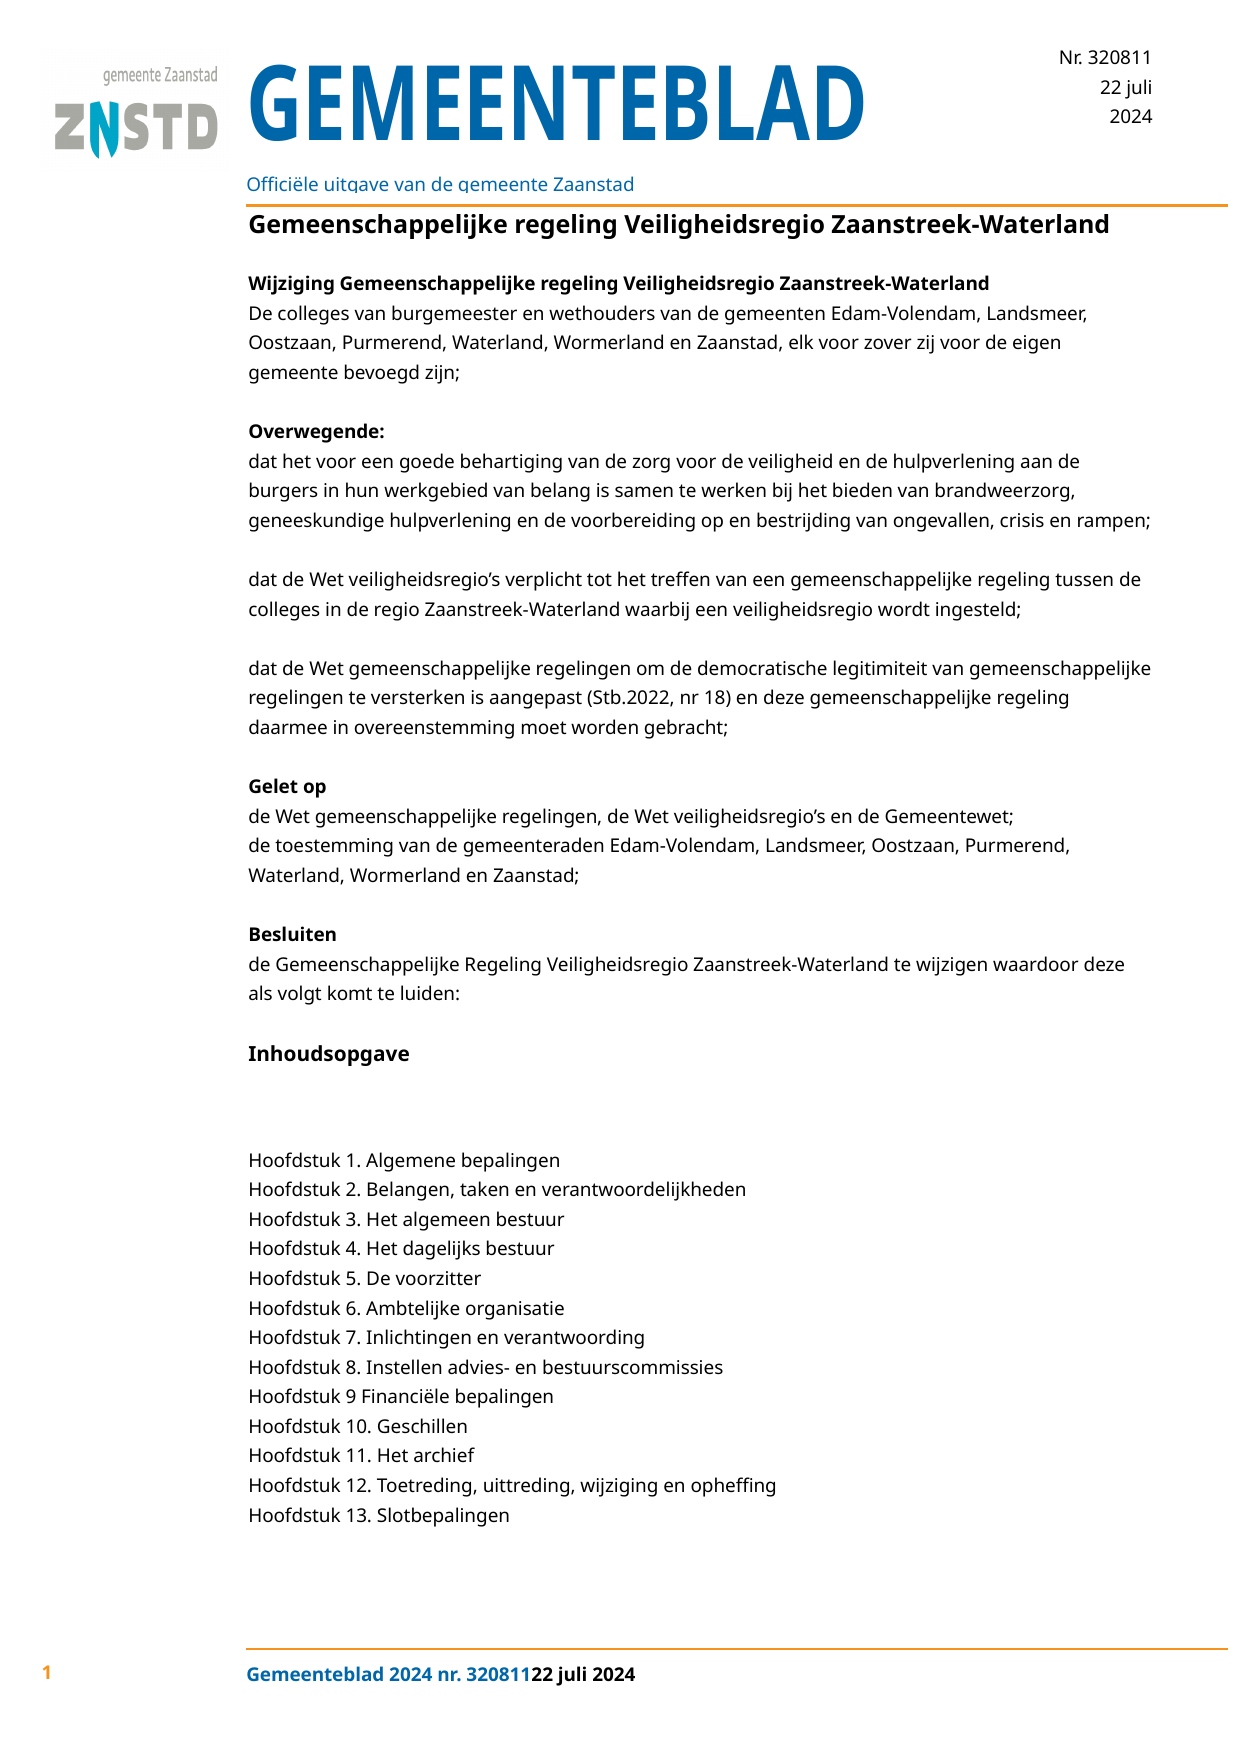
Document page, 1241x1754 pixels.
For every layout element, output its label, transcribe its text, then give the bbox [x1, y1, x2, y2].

text Besluiten [248, 921, 1152, 947]
picture [41, 47, 231, 172]
text Hoofdstuk 1. Algemene bepalingen [248, 1147, 1152, 1172]
text de Wet gemeenschappelijke regelingen, de Wet veiligheidsregio’s en de Gemeentewet; [248, 803, 1152, 828]
text Hoofdstuk 12. Toetreding, uittreding, wijziging en opheffing [248, 1472, 1152, 1498]
text de Gemeenschappelijke Regeling Veiligheidsregio Zaanstreek-Waterland te wijzigen waardoor deze als volgt komt te luiden: [248, 951, 1152, 1006]
text dat de Wet gemeenschappelijke regelingen om de democratische legitimiteit van gemeenschappelijke regelingen te versterken is aangepast (Stb.2022, nr 18) en deze gemeenschappelijke regeling daarmee in overeenstemming moet worden gebracht; [248, 655, 1152, 740]
text Hoofdstuk 11. Het archief [248, 1443, 1152, 1468]
text Hoofdstuk 13. Slotbepalingen [248, 1502, 1152, 1527]
text Hoofdstuk 3. Het algemeen bestuur [248, 1206, 1152, 1232]
text Inhoudsopgave [248, 1039, 1152, 1068]
text Hoofdstuk 7. Inlichtingen en verantwoording [248, 1324, 1152, 1350]
text Hoofdstuk 5. De voorzitter [248, 1265, 1152, 1291]
text Gelet op [248, 773, 1152, 799]
text Overwegende: [248, 418, 1152, 444]
text dat de Wet veiligheidsregio’s verplicht tot het treffen van een gemeenschappelijke regeling tussen de colleges in de regio Zaanstreek-Waterland waarbij een veiligheidsregio wordt ingesteld; [248, 566, 1152, 621]
text dat het voor een goede behartiging van de zorg voor de veiligheid en de hulpverlening aan de burgers in hun werkgebied van belang is samen te werken bij het bieden van brandweerzorg, geneeskundige hulpverlening en de voorbereiding op en bestrijding van ongevallen, crisis en rampen; [248, 448, 1152, 533]
text Hoofdstuk 2. Belangen, taken en verantwoordelijkheden [248, 1176, 1152, 1202]
text Hoofdstuk 9 Financiële bepalingen [248, 1383, 1152, 1409]
text Gemeenschappelijke regeling Veiligheidsregio Zaanstreek-Waterland [248, 207, 1152, 241]
text Wijziging Gemeenschappelijke regeling Veiligheidsregio Zaanstreek-Waterland [248, 270, 1152, 296]
text Hoofdstuk 6. Ambtelijke organisatie [248, 1295, 1152, 1320]
text de toestemming van de gemeenteraden Edam-Volendam, Landsmeer, Oostzaan, Purmerend, Waterland, Wormerland en Zaanstad; [248, 832, 1152, 888]
text Hoofdstuk 4. Het dagelijks bestuur [248, 1236, 1152, 1261]
text De colleges van burgemeester en wethouders van de gemeenten Edam-Volendam, Landsmeer, Oostzaan, Purmerend, Waterland, Wormerland en Zaanstad, elk voor zover zij voor de eigen gemeente bevoegd zijn; [248, 300, 1152, 385]
text Hoofdstuk 8. Instellen advies- en bestuurscommissies [248, 1354, 1152, 1379]
text Hoofdstuk 10. Geschillen [248, 1413, 1152, 1439]
